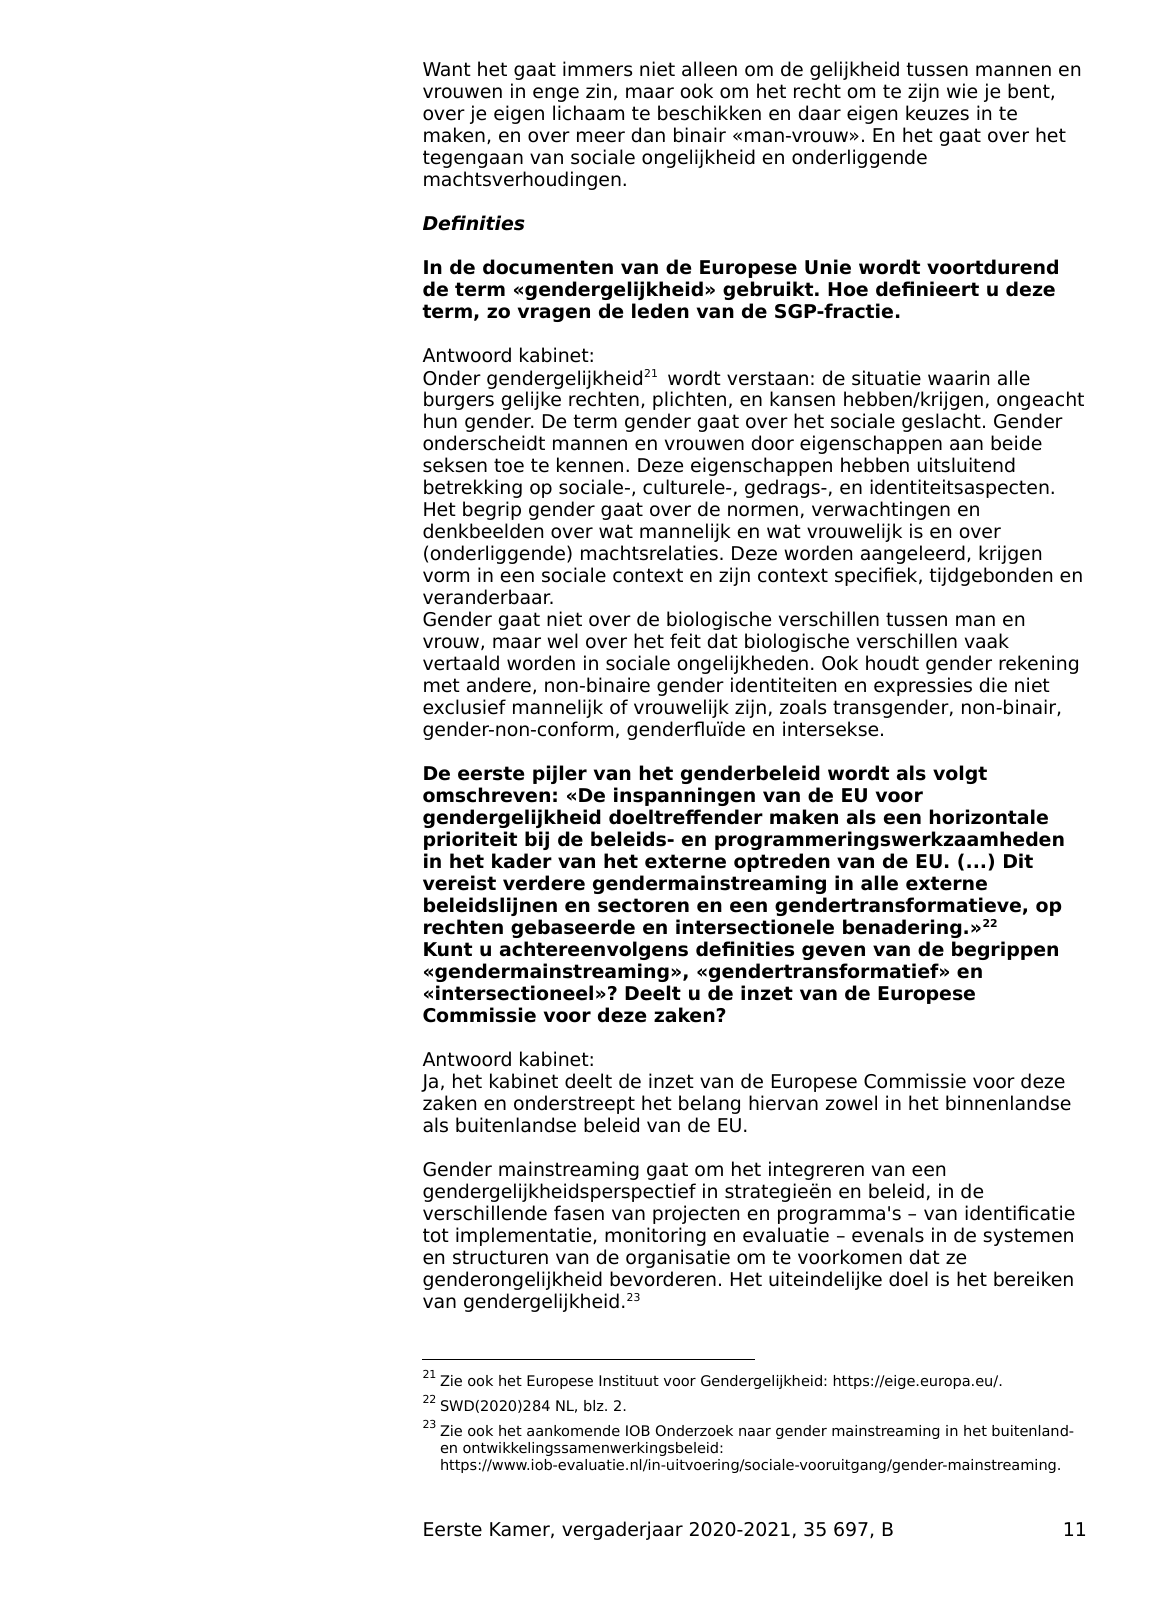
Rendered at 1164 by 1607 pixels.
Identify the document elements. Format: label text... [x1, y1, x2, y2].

text Ja, het kabinet deelt de inzet van de Europese Commissie voor deze zaken en onderstreept het belang hiervan zowel in het binnenlandse als buitenlandse beleid van de EU. [422, 1071, 1087, 1137]
text Kunt u achtereenvolgens definities geven van de begrippen «gendermainstreaming», «gendertransformatief» en «intersectioneel»? Deelt u de inzet van de Europese Commissie voor deze zaken? [422, 939, 1087, 1027]
text In de documenten van de Europese Unie wordt voortdurend de term «gendergelijkheid» gebruikt. Hoe definieert u deze term, zo vragen de leden van de SGP-fractie. [422, 257, 1087, 323]
text Zie ook het Europese Instituut voor Gendergelijkheid: https://eige.europa.eu/. [422, 1368, 1087, 1391]
text Gender mainstreaming gaat om het integreren van een gendergelijkheidsperspectief in strategieën en beleid, in de verschillende fasen van projecten en programma's – van identificatie tot implementatie, monitoring en evaluatie – evenals in de systemen en structuren van de organisatie om te voorkomen dat ze genderongelijkheid bevorderen. Het uiteindelijke doel is het bereiken van gendergelijkheid. [422, 1159, 1087, 1313]
text Want het gaat immers niet alleen om de gelijkheid tussen mannen en vrouwen in enge zin, maar ook om het recht om te zijn wie je bent, over je eigen lichaam te beschikken en daar eigen keuzes in te maken, en over meer dan binair «man-vrouw». En het gaat over het tegengaan van sociale ongelijkheid en onderliggende machtsverhoudingen. [422, 59, 1087, 191]
text Onder gendergelijkheid wordt verstaan: de situatie waarin alle burgers gelijke rechten, plichten, en kansen hebben/krijgen, ongeacht hun gender. De term gender gaat over het sociale geslacht. Gender onderscheidt mannen en vrouwen door eigenschappen aan beide seksen toe te kennen. Deze eigenschappen hebben uitsluitend betrekking op sociale-, culturele-, gedrags-, en identiteitsaspecten. Het begrip gender gaat over de normen, verwachtingen en denkbeelden over wat mannelijk en wat vrouwelijk is en over (onderliggende) machtsrelaties. Deze worden aangeleerd, krijgen vorm in een sociale context en zijn context specifiek, tijdgebonden en veranderbaar. [422, 367, 1087, 609]
subtitle Definities [422, 213, 1087, 235]
text Antwoord kabinet: [422, 345, 1087, 367]
text Gender gaat niet over de biologische verschillen tussen man en vrouw, maar wel over het feit dat biologische verschillen vaak vertaald worden in sociale ongelijkheden. Ook houdt gender rekening met andere, non-binaire gender identiteiten en expressies die niet exclusief mannelijk of vrouwelijk zijn, zoals transgender, non-binair, gender-non-conform, genderfluïde en intersekse. [422, 609, 1087, 741]
text Zie ook het aankomende IOB Onderzoek naar gender mainstreaming in het buitenland- en ontwikkelingssamenwerkingsbeleid: https://www.iob-evaluatie.nl/in-uitvoering/sociale-vooruitgang/gender-mainstreaming. [422, 1418, 1087, 1474]
text De eerste pijler van het genderbeleid wordt als volgt omschreven: «De inspanningen van de EU voor gendergelijkheid doeltreffender maken als een horizontale prioriteit bij de beleids- en programmeringswerkzaamheden in het kader van het externe optreden van de EU. (...) Dit vereist verdere gendermainstreaming in alle externe beleidslijnen en sectoren en een gendertransformatieve, op rechten gebaseerde en intersectionele benadering.» [422, 763, 1087, 939]
text Antwoord kabinet: [422, 1049, 1087, 1071]
text SWD(2020)284 NL, blz. 2. [422, 1393, 1087, 1416]
